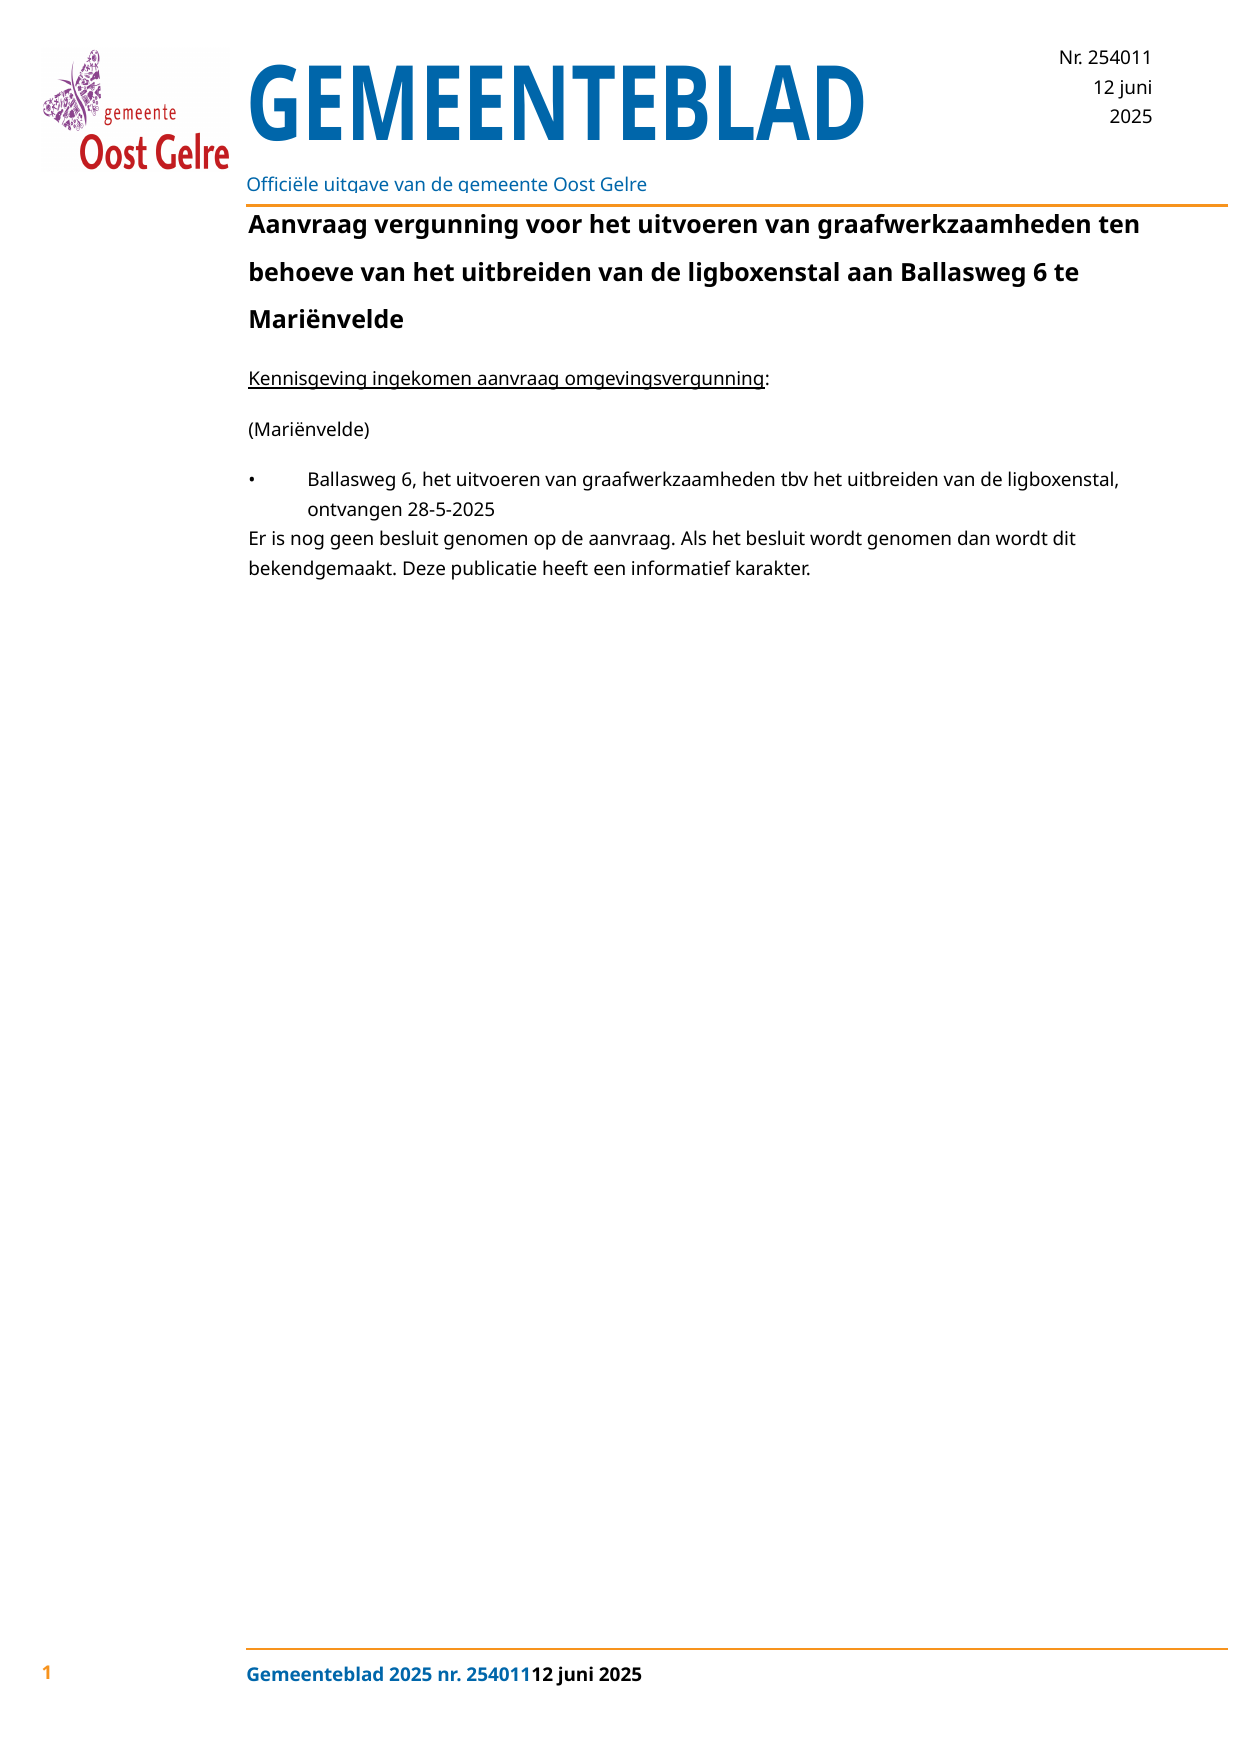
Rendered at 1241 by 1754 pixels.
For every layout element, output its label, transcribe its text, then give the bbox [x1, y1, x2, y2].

list Ballasweg 6, het uitvoeren van graafwerkzaamheden tbv het uitbreiden van de ligboxenstal, ontvangen 28-5-2025 [248, 466, 1152, 522]
text Kennisgeving ingekomen aanvraag omgevingsvergunning: [248, 366, 1152, 391]
text Er is nog geen besluit genomen op de aanvraag. Als het besluit wordt genomen dan wordt dit bekendgemaakt. Deze publicatie heeft een informatief karakter. [248, 526, 1152, 581]
text Aanvraag vergunning voor het uitvoeren van graafwerkzaamheden ten behoeve van het uitbreiden van de ligboxenstal aan Ballasweg 6 te Mariënvelde [248, 207, 1152, 336]
picture [41, 47, 231, 172]
text (Mariënvelde) [248, 416, 1152, 442]
